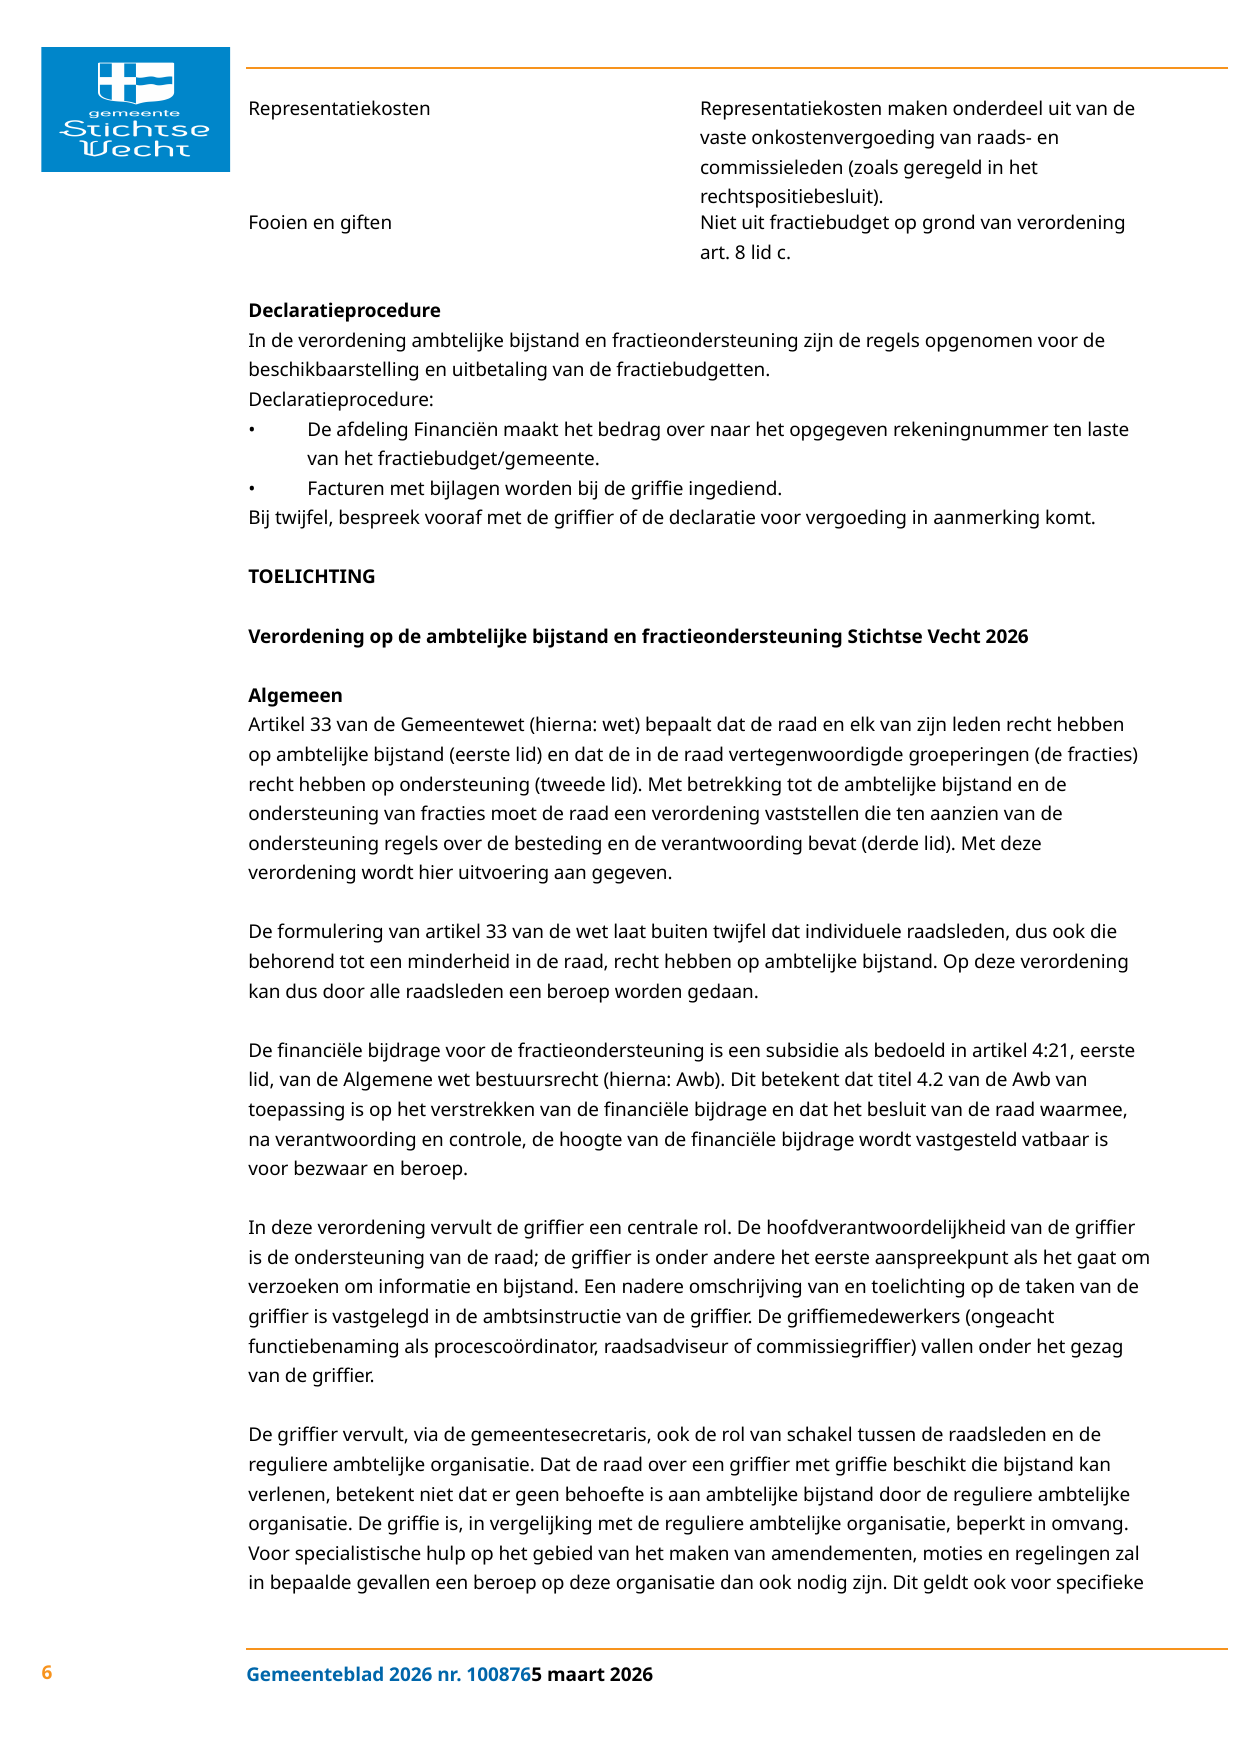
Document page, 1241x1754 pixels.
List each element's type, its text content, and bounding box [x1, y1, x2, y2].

text Artikel 33 van de Gemeentewet (hierna: wet) bepaalt dat de raad en elk van zijn leden recht hebben op ambtelijke bijstand (eerste lid) en dat de in de raad vertegenwoordigde groeperingen (de fracties) recht hebben op ondersteuning (tweede lid). Met betrekking tot de ambtelijke bijstand en de ondersteuning van fracties moet de raad een verordening vaststellen die ten aanzien van de ondersteuning regels over de besteding en de verantwoording bevat (derde lid). Met deze verordening wordt hier uitvoering aan gegeven. [248, 712, 1152, 885]
table_cell Fooien en giften [248, 209, 700, 264]
picture [99, 63, 135, 101]
picture [137, 63, 174, 103]
text Bij twijfel, bespreek vooraf met de griffier of de declaratie voor vergoeding in aanmerking komt. [248, 504, 1152, 530]
text Declaratieprocedure [248, 297, 1152, 323]
text Verordening op de ambtelijke bijstand en fractieondersteuning Stichtse Vecht 2026 [248, 623, 1152, 648]
text Algemeen [248, 682, 1152, 708]
text Declaratieprocedure: [248, 386, 1152, 412]
text TOELICHTING [248, 564, 1152, 589]
text In de verordening ambtelijke bijstand en fractieondersteuning zijn de regels opgenomen voor de beschikbaarstelling en uitbetaling van de fractiebudgetten. [248, 327, 1152, 382]
text De financiële bijdrage voor de fractieondersteuning is een subsidie als bedoeld in artikel 4:21, eerste lid, van de Algemene wet bestuursrecht (hierna: Awb). Dit betekent dat titel 4.2 van de Awb van toepassing is op het verstrekken van de financiële bijdrage en dat het besluit van de raad waarmee, na verantwoording en controle, de hoogte van de financiële bijdrage wordt vastgesteld vatbaar is voor bezwaar en beroep. [248, 1037, 1152, 1181]
list De afdeling Financiën maakt het bedrag over naar het opgegeven rekeningnummer ten laste van het fractiebudget/gemeente. [248, 416, 1152, 471]
text In deze verordening vervult de griffier een centrale rol. De hoofdverantwoordelijkheid van de griffier is de ondersteuning van de raad; de griffier is onder andere het eerste aanspreekpunt als het gaat om verzoeken om informatie en bijstand. Een nadere omschrijving van en toelichting op de taken van de griffier is vastgelegd in de ambtsinstructie van de griffier. De griffiemedewerkers (ongeacht functiebenaming als procescoördinator, raadsadviseur of commissiegriffier) vallen onder het gezag van de griffier. [248, 1214, 1152, 1388]
table_cell Representatiekosten maken onderdeel uit van de vaste onkostenvergoeding van raads- en commissieleden (zoals geregeld in het rechtspositiebesluit). [700, 95, 1152, 209]
text De griffier vervult, via de gemeentesecretaris, ook de rol van schakel tussen de raadsleden en de reguliere ambtelijke organisatie. Dat de raad over een griffier met griffie beschikt die bijstand kan verlenen, betekent niet dat er geen behoefte is aan ambtelijke bijstand door de reguliere ambtelijke organisatie. De griffie is, in vergelijking met de reguliere ambtelijke organisatie, beperkt in omvang. Voor specialistische hulp op het gebied van het maken van amendementen, moties en regelingen zal in bepaalde gevallen een beroep op deze organisatie dan ook nodig zijn. Dit geldt ook voor specifieke [248, 1422, 1152, 1595]
text De formulering van artikel 33 van de wet laat buiten twijfel dat individuele raadsleden, dus ook die behorend tot een minderheid in de raad, recht hebben op ambtelijke bijstand. Op deze verordening kan dus door alle raadsleden een beroep worden gedaan. [248, 919, 1152, 1003]
table_cell Niet uit fractiebudget op grond van verordening art. 8 lid c. [700, 209, 1152, 264]
list Facturen met bijlagen worden bij de griffie ingediend. [248, 475, 1152, 501]
table_cell Representatiekosten [248, 95, 700, 209]
